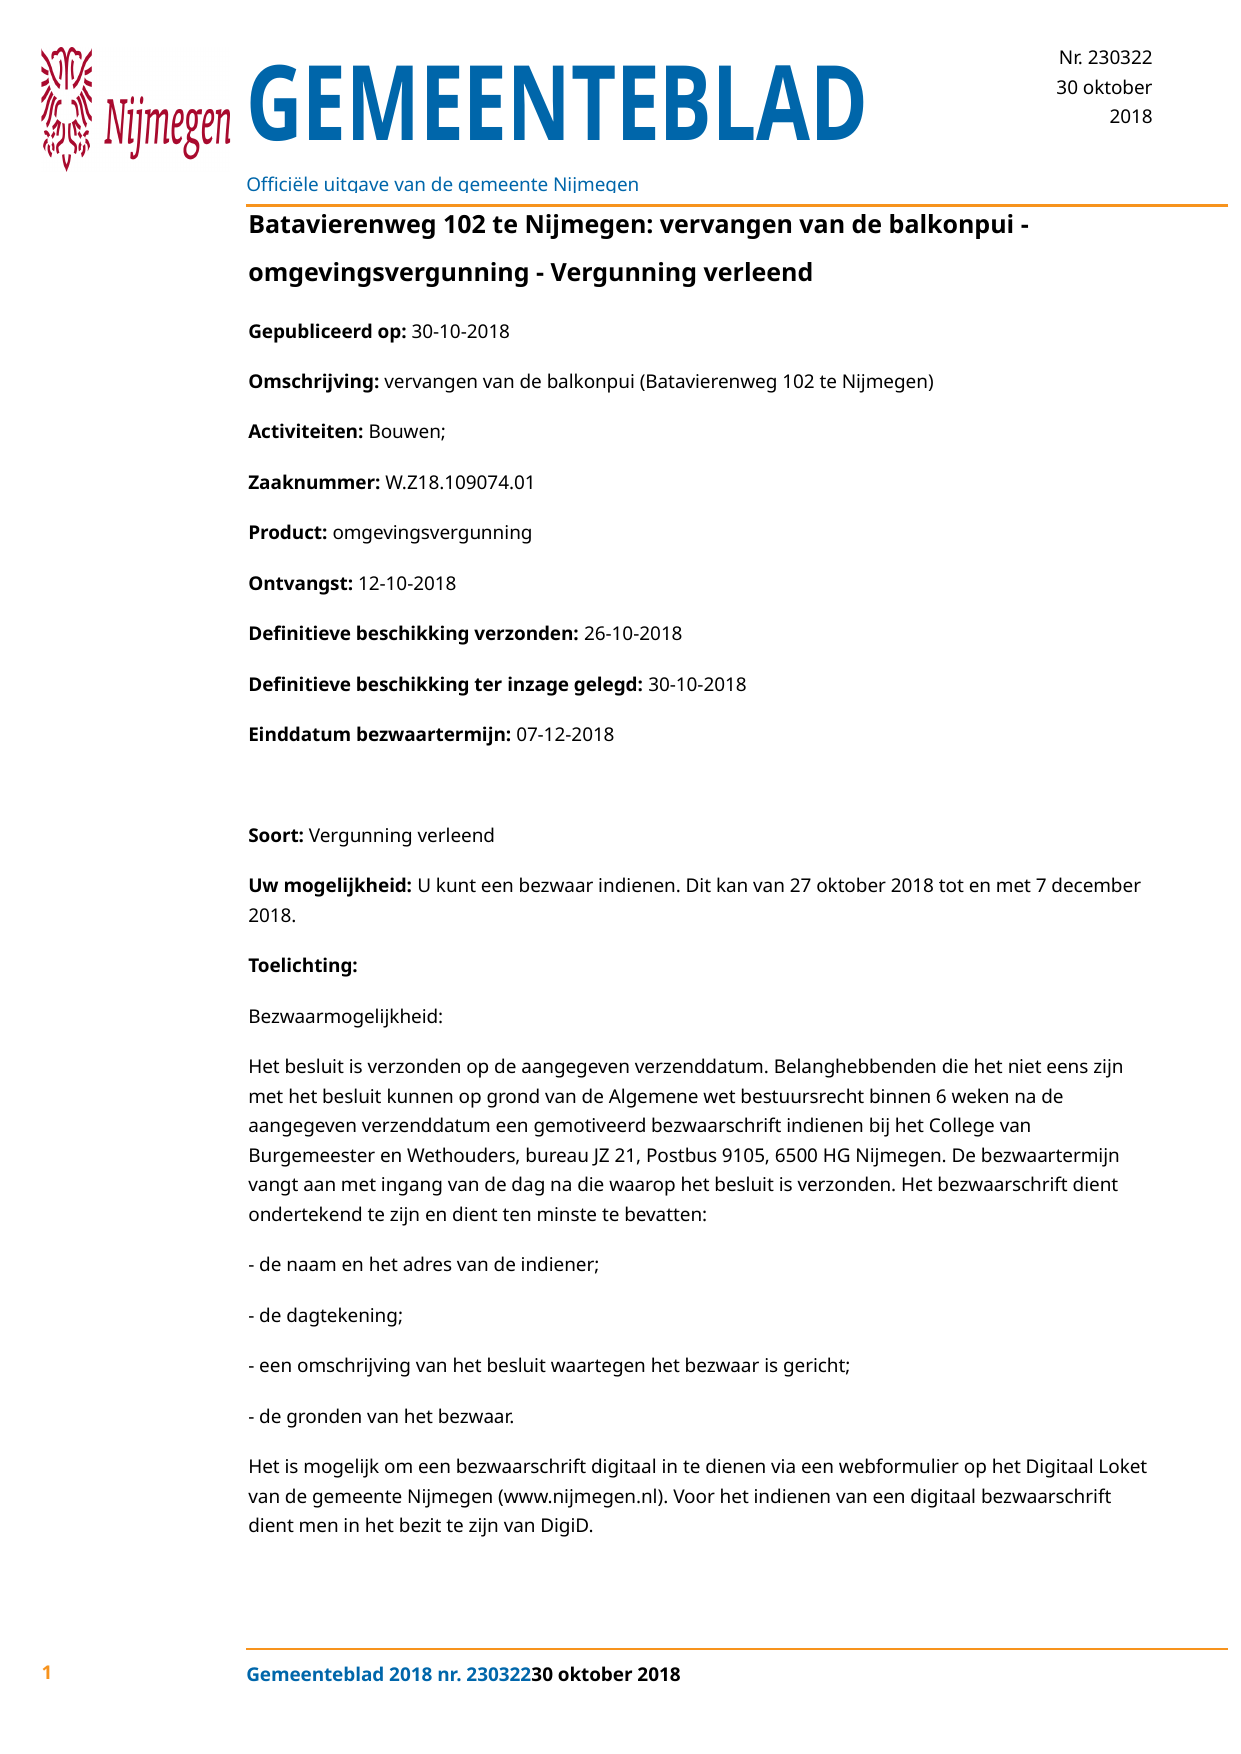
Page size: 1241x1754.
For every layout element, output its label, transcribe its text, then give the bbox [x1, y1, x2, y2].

text Definitieve beschikking ter inzage gelegd: 30-10-2018 [248, 671, 1152, 697]
text - de gronden van het bezwaar. [248, 1403, 1152, 1429]
text - de dagtekening; [248, 1302, 1152, 1328]
text Definitieve beschikking verzonden: 26-10-2018 [248, 620, 1152, 646]
text - de naam en het adres van de indiener; [248, 1252, 1152, 1277]
text Het is mogelijk om een bezwaarschrift digitaal in te dienen via een webformulier op het Digitaal Loket van de gemeente Nijmegen (www.nijmegen.nl). Voor het indienen van een digitaal bezwaarschrift dient men in het bezit te zijn van DigiD. [248, 1453, 1152, 1538]
text Soort: Vergunning verleend [248, 822, 1152, 848]
picture [41, 47, 231, 172]
text Bezwaarmogelijkheid: [248, 1003, 1152, 1029]
text Gepubliceerd op: 30-10-2018 [248, 318, 1152, 344]
text Zaaknummer: W.Z18.109074.01 [248, 469, 1152, 495]
text Einddatum bezwaartermijn: 07-12-2018 [248, 721, 1152, 747]
text Product: omgevingsvergunning [248, 519, 1152, 545]
text - een omschrijving van het besluit waartegen het bezwaar is gericht; [248, 1352, 1152, 1378]
text Omschrijving: vervangen van de balkonpui (Batavierenweg 102 te Nijmegen) [248, 368, 1152, 394]
text Het besluit is verzonden op de aangegeven verzenddatum. Belanghebbenden die het niet eens zijn met het besluit kunnen op grond van de Algemene wet bestuursrecht binnen 6 weken na de aangegeven verzenddatum een gemotiveerd bezwaarschrift indienen bij het College van Burgemeester en Wethouders, bureau JZ 21, Postbus 9105, 6500 HG Nijmegen. De bezwaartermijn vangt aan met ingang van de dag na die waarop het besluit is verzonden. Het bezwaarschrift dient ondertekend te zijn en dient ten minste te bevatten: [248, 1053, 1152, 1227]
text Toelichting: [248, 952, 1152, 978]
text Batavierenweg 102 te Nijmegen: vervangen van de balkonpui - omgevingsvergunning - Vergunning verleend [248, 207, 1152, 288]
text Uw mogelijkheid: U kunt een bezwaar indienen. Dit kan van 27 oktober 2018 tot en met 7 december 2018. [248, 872, 1152, 928]
text Ontvangst: 12-10-2018 [248, 570, 1152, 596]
text Activiteiten: Bouwen; [248, 419, 1152, 444]
